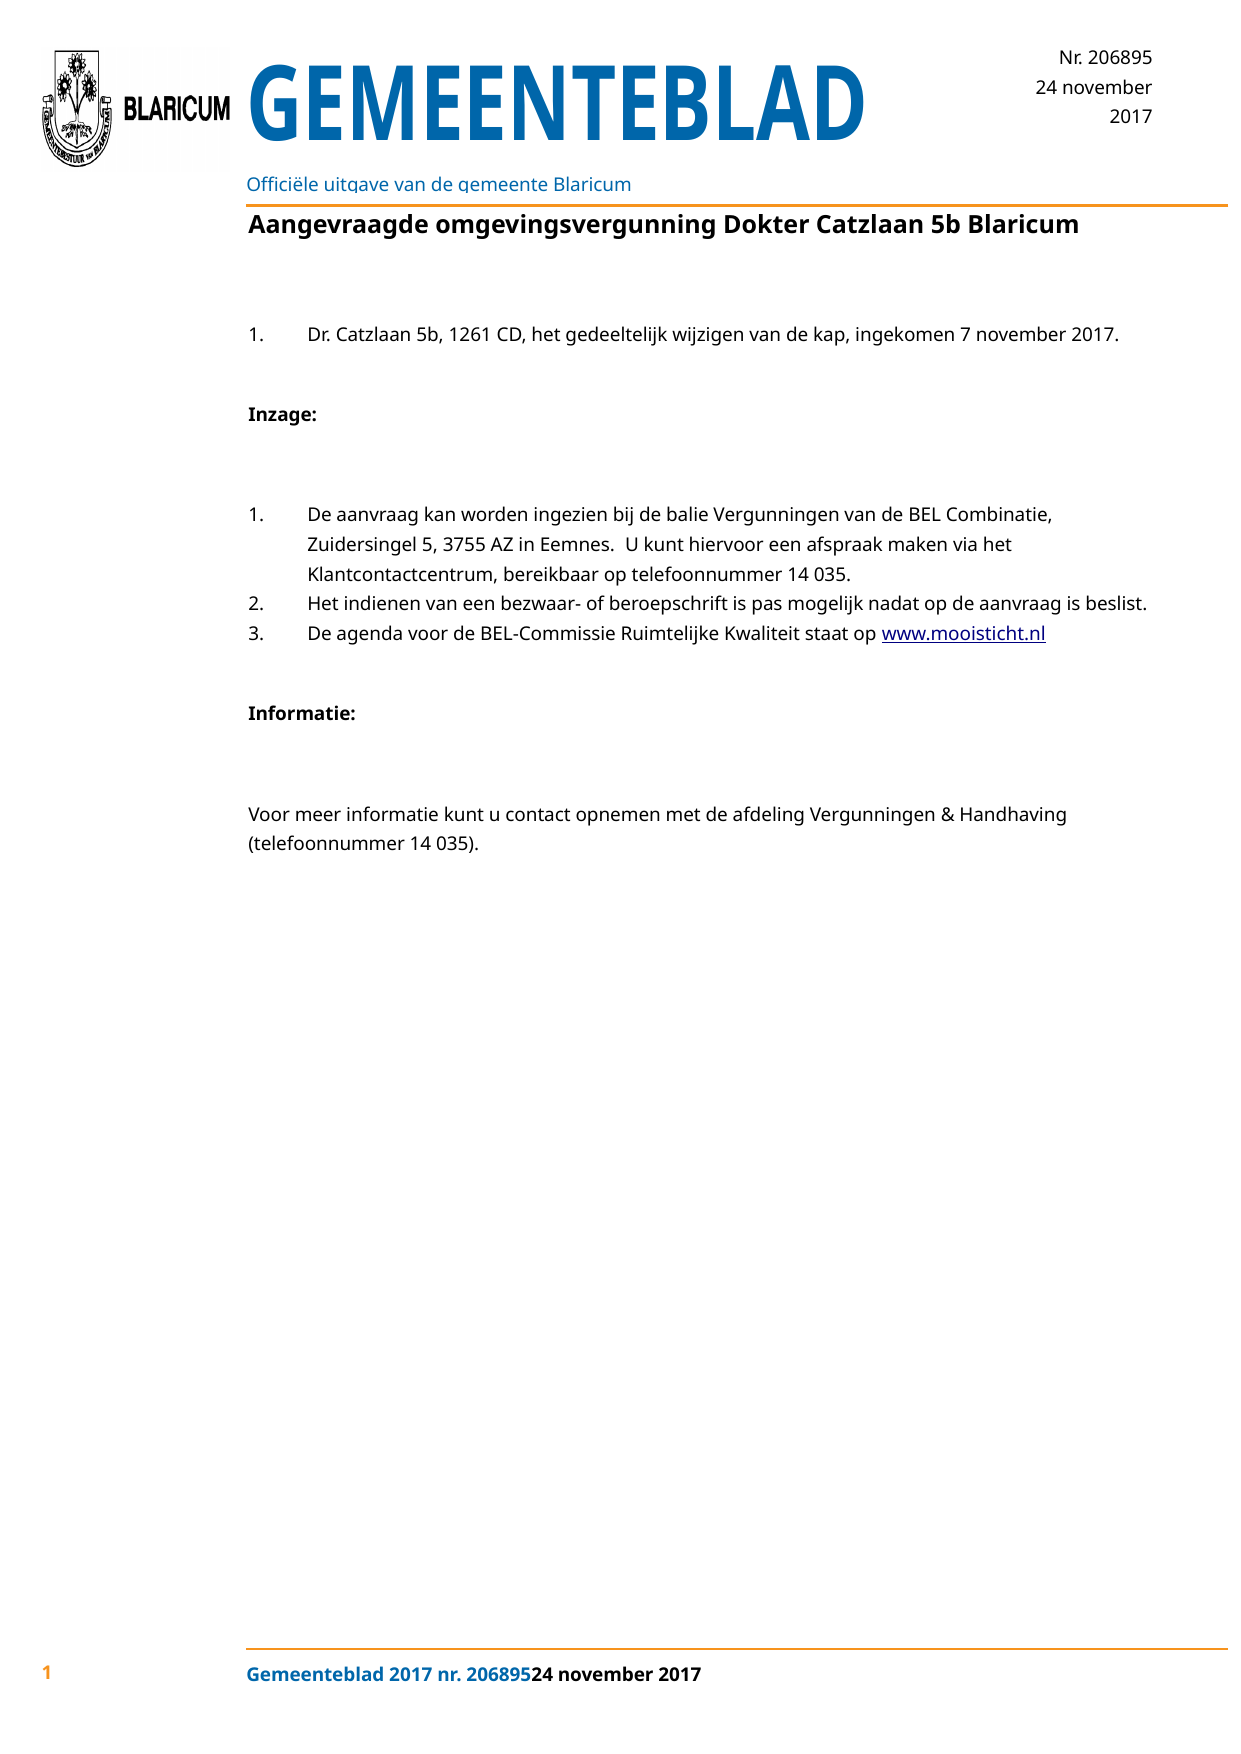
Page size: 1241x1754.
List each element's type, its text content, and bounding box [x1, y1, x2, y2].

text Aangevraagde omgevingsvergunning Dokter Catzlaan 5b Blaricum [248, 207, 1152, 241]
text Voor meer informatie kunt u contact opnemen met de afdeling Vergunningen & Handhaving (telefoonnummer 14 035). [248, 801, 1152, 856]
list De agenda voor de BEL-Commissie Ruimtelijke Kwaliteit staat op www.mooisticht.nl [248, 620, 1152, 646]
picture [41, 47, 231, 172]
text Inzage: [248, 401, 1152, 426]
list Dr. Catzlaan 5b, 1261 CD, het gedeeltelijk wijzigen van de kap, ingekomen 7 november 2017. [248, 321, 1152, 346]
list De aanvraag kan worden ingezien bij de balie Vergunningen van de BEL Combinatie, Zuidersingel 5, 3755 AZ in Eemnes. U kunt hiervoor een afspraak maken via het Klantcontactcentrum, bereikbaar op telefoonnummer 14 035. [248, 502, 1152, 586]
list Het indienen van een bezwaar- of beroepschrift is pas mogelijk nadat op de aanvraag is beslist. [248, 590, 1152, 616]
text Informatie: [248, 700, 1152, 726]
